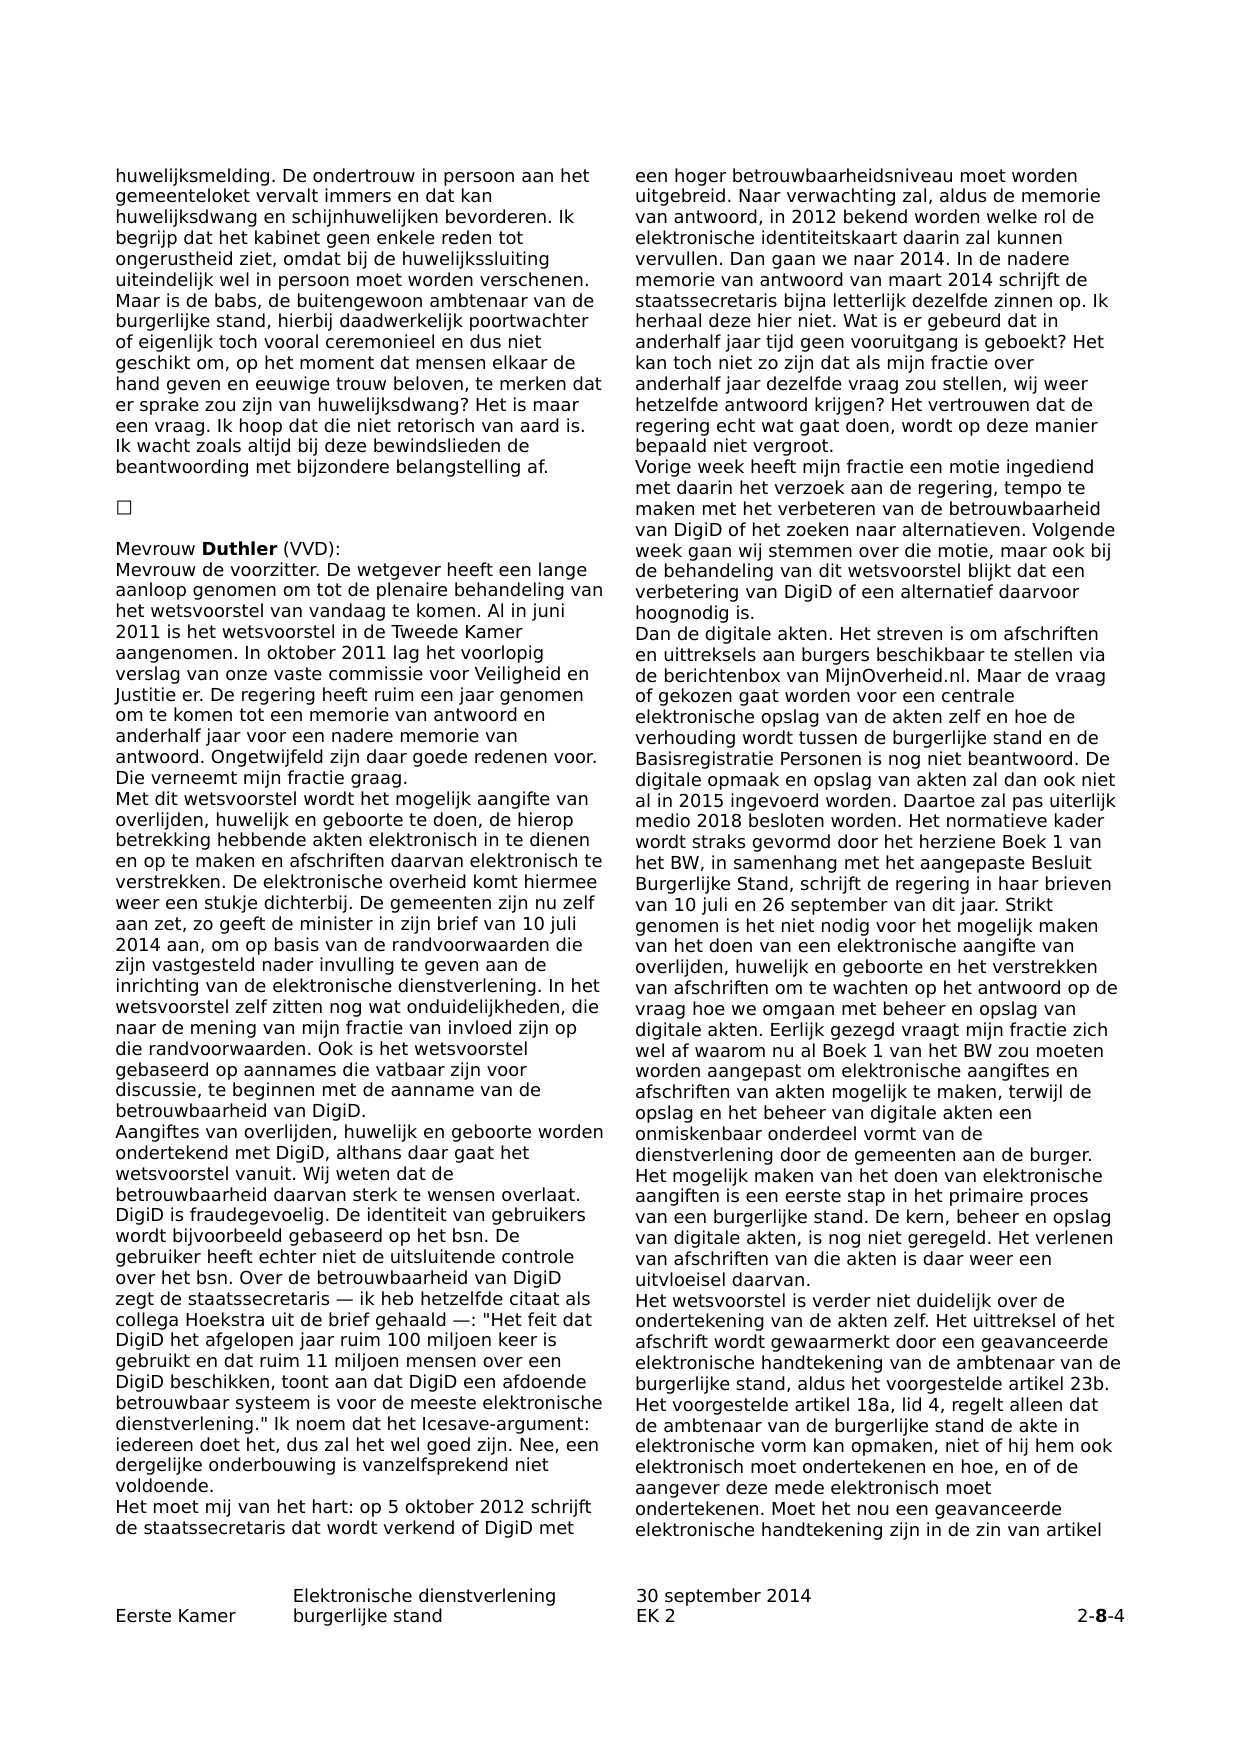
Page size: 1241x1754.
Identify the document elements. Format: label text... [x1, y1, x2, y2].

text Met dit wetsvoorstel wordt het mogelijk aangifte van overlijden, huwelijk en geboorte te doen, de hierop betrekking hebbende akten elektronisch in te dienen en op te maken en afschriften daarvan elektronisch te verstrekken. De elektronische overheid komt hiermee weer een stukje dichterbij. De gemeenten zijn nu zelf aan zet, zo geeft de minister in zijn brief van 10 juli 2014 aan, om op basis van de randvoorwaarden die zijn vastgesteld nader invulling te geven aan de inrichting van de elektronische dienstverlening. In het wetsvoorstel zelf zitten nog wat onduidelijkheden, die naar de mening van mijn fractie van invloed zijn op die randvoorwaarden. Ook is het wetsvoorstel gebaseerd op aannames die vatbaar zijn voor discussie, te beginnen met de aanname van de betrouwbaarheid van DigiD. [115, 788, 605, 1122]
text Het moet mij van het hart: op 5 oktober 2012 schrijft de staatssecretaris dat wordt verkend of DigiD met [115, 1497, 605, 1538]
text Mevrouw de voorzitter. De wetgever heeft een lange aanloop genomen om tot de plenaire behandeling van het wetsvoorstel van vandaag te komen. Al in juni 2011 is het wetsvoorstel in de Tweede Kamer aangenomen. In oktober 2011 lag het voorlopig verslag van onze vaste commissie voor Veiligheid en Justitie er. De regering heeft ruim een jaar genomen om te komen tot een memorie van antwoord en anderhalf jaar voor een nadere memorie van antwoord. Ongetwijfeld zijn daar goede redenen voor. Die verneemt mijn fractie graag. [115, 559, 605, 788]
text Het wetsvoorstel is verder niet duidelijk over de ondertekening van de akten zelf. Het uittreksel of het afschrift wordt gewaarmerkt door een geavanceerde elektronische handtekening van de ambtenaar van de burgerlijke stand, aldus het voorgestelde artikel 23b. Het voorgestelde artikel 18a, lid 4, regelt alleen dat de ambtenaar van de burgerlijke stand de akte in elektronische vorm kan opmaken, niet of hij hem ook elektronisch moet ondertekenen en hoe, en of de aangever deze mede elektronisch moet ondertekenen. Moet het nou een geavanceerde elektronische handtekening zijn in de zin van artikel [635, 1290, 1125, 1540]
text een hoger betrouwbaarheidsniveau moet worden uitgebreid. Naar verwachting zal, aldus de memorie van antwoord, in 2012 bekend worden welke rol de elektronische identiteitskaart daarin zal kunnen vervullen. Dan gaan we naar 2014. In de nadere memorie van antwoord van maart 2014 schrijft de staatssecretaris bijna letterlijk dezelfde zinnen op. Ik herhaal deze hier niet. Wat is er gebeurd dat in anderhalf jaar tijd geen vooruitgang is geboekt? Het kan toch niet zo zijn dat als mijn fractie over anderhalf jaar dezelfde vraag zou stellen, wij weer hetzelfde antwoord krijgen? Het vertrouwen dat de regering echt wat gaat doen, wordt op deze manier bepaald niet vergroot. [635, 165, 1125, 457]
text huwelijksmelding. De ondertrouw in persoon aan het gemeenteloket vervalt immers en dat kan huwelijksdwang en schijnhuwelijken bevorderen. Ik begrijp dat het kabinet geen enkele reden tot ongerustheid ziet, omdat bij de huwelijkssluiting uiteindelijk wel in persoon moet worden verschenen. Maar is de babs, de buitengewoon ambtenaar van de burgerlijke stand, hierbij daadwerkelijk poortwachter of eigenlijk toch vooral ceremonieel en dus niet geschikt om, op het moment dat mensen elkaar de hand geven en eeuwige trouw beloven, te merken dat er sprake zou zijn van huwelijksdwang? Het is maar een vraag. Ik hoop dat die niet retorisch van aard is. [115, 165, 605, 436]
text Vorige week heeft mijn fractie een motie ingediend met daarin het verzoek aan de regering, tempo te maken met het verbeteren van de betrouwbaarheid van DigiD of het zoeken naar alternatieven. Volgende week gaan wij stemmen over die motie, maar ook bij de behandeling van dit wetsvoorstel blijkt dat een verbetering van DigiD of een alternatief daarvoor hoognodig is. [635, 457, 1125, 624]
text ⬜ [115, 498, 605, 518]
text Aangiftes van overlijden, huwelijk en geboorte worden ondertekend met DigiD, althans daar gaat het wetsvoorstel vanuit. Wij weten dat de betrouwbaarheid daarvan sterk te wensen overlaat. DigiD is fraudegevoelig. De identiteit van gebruikers wordt bijvoorbeeld gebaseerd op het bsn. De gebruiker heeft echter niet de uitsluitende controle over het bsn. Over de betrouwbaarheid van DigiD zegt de staatssecretaris — ik heb hetzelfde citaat als collega Hoekstra uit de brief gehaald —: "Het feit dat DigiD het afgelopen jaar ruim 100 miljoen keer is gebruikt en dat ruim 11 miljoen mensen over een DigiD beschikken, toont aan dat DigiD een afdoende betrouwbaar systeem is voor de meeste elektronische dienstverlening." Ik noem dat het Icesave-argument: iedereen doet het, dus zal het wel goed zijn. Nee, een dergelijke onderbouwing is vanzelfsprekend niet voldoende. [115, 1122, 605, 1497]
text Mevrouw Duthler (VVD): [115, 538, 605, 559]
text Ik wacht zoals altijd bij deze bewindslieden de beantwoording met bijzondere belangstelling af. [115, 436, 605, 478]
text Dan de digitale akten. Het streven is om afschriften en uittreksels aan burgers beschikbaar te stellen via de berichtenbox van MijnOverheid.nl. Maar de vraag of gekozen gaat worden voor een centrale elektronische opslag van de akten zelf en hoe de verhouding wordt tussen de burgerlijke stand en de Basisregistratie Personen is nog niet beantwoord. De digitale opmaak en opslag van akten zal dan ook niet al in 2015 ingevoerd worden. Daartoe zal pas uiterlijk medio 2018 besloten worden. Het normatieve kader wordt straks gevormd door het herziene Boek 1 van het BW, in samenhang met het aangepaste Besluit Burgerlijke Stand, schrijft de regering in haar brieven van 10 juli en 26 september van dit jaar. Strikt genomen is het niet nodig voor het mogelijk maken van het doen van een elektronische aangifte van overlijden, huwelijk en geboorte en het verstrekken van afschriften om te wachten op het antwoord op de vraag hoe we omgaan met beheer en opslag van digitale akten. Eerlijk gezegd vraagt mijn fractie zich wel af waarom nu al Boek 1 van het BW zou moeten worden aangepast om elektronische aangiftes en afschriften van akten mogelijk te maken, terwijl de opslag en het beheer van digitale akten een onmiskenbaar onderdeel vormt van de dienstverlening door de gemeenten aan de burger. Het mogelijk maken van het doen van elektronische aangiften is een eerste stap in het primaire proces van een burgerlijke stand. De kern, beheer en opslag van digitale akten, is nog niet geregeld. Het verlenen van afschriften van die akten is daar weer een uitvloeisel daarvan. [635, 624, 1125, 1290]
